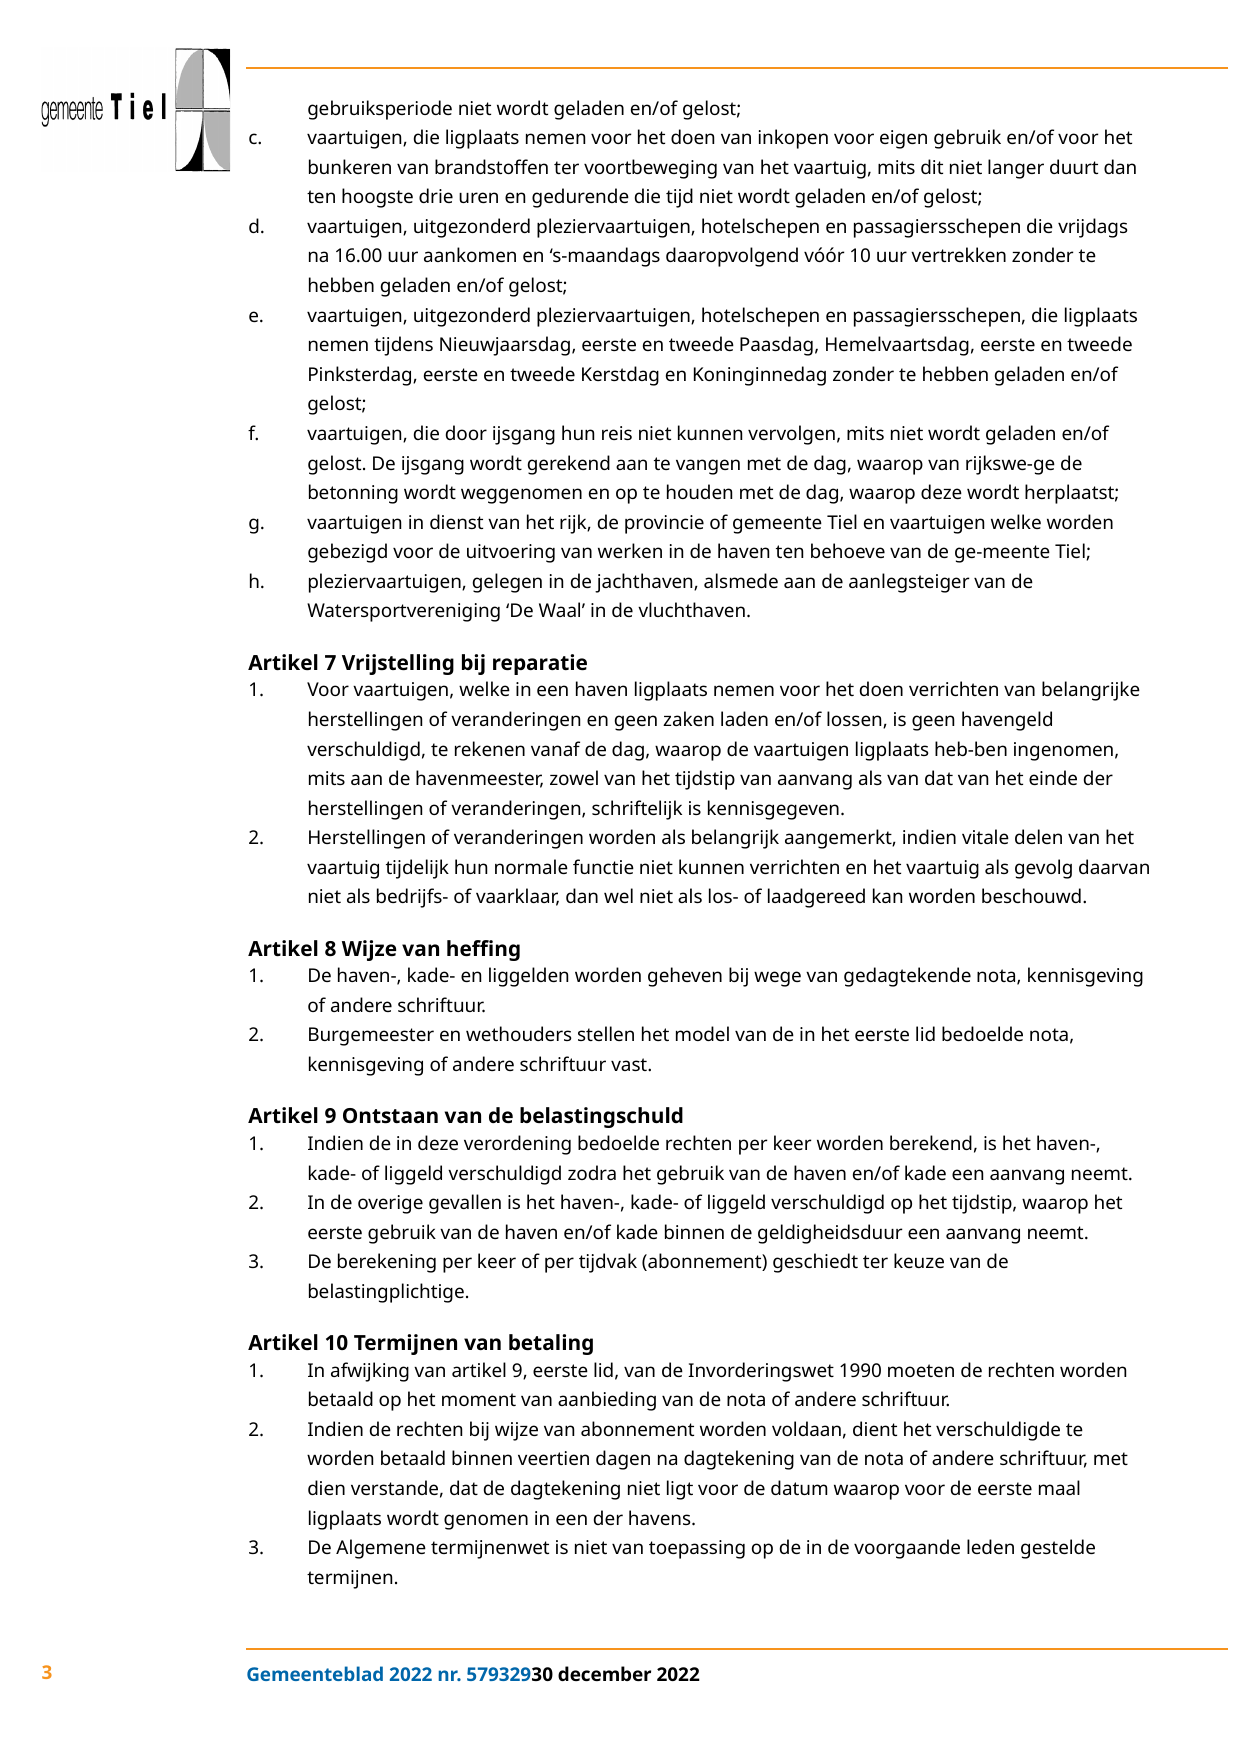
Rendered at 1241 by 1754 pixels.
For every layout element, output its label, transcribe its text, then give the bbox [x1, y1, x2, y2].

text Artikel 10 Termijnen van betaling [248, 1328, 1152, 1357]
list In de overige gevallen is het haven-, kade- of liggeld verschuldigd op het tijdstip, waarop het eerste gebruik van de haven en/of kade binnen de geldigheidsduur een aanvang neemt. [248, 1189, 1152, 1244]
text Artikel 7 Vrijstelling bij reparatie [248, 648, 1152, 677]
list vaartuigen in dienst van het rijk, de provincie of gemeente Tiel en vaartuigen welke worden gebezigd voor de uitvoering van werken in de haven ten behoeve van de ge-meente Tiel; [248, 509, 1152, 564]
list pleziervaartuigen, gelegen in de jachthaven, alsmede aan de aanlegsteiger van de Watersportvereniging ‘De Waal’ in de vluchthaven. [248, 568, 1152, 623]
list Indien de rechten bij wijze van abonnement worden voldaan, dient het verschuldigde te worden betaald binnen veertien dagen na dagtekening van de nota of andere schriftuur, met dien verstande, dat de dagtekening niet ligt voor de datum waarop voor de eerste maal ligplaats wordt genomen in een der havens. [248, 1416, 1152, 1531]
picture [41, 47, 231, 172]
list De Algemene termijnenwet is niet van toepassing op de in de voorgaande leden gestelde termijnen. [248, 1534, 1152, 1590]
list vaartuigen, uitgezonderd pleziervaartuigen, hotelschepen en passagiersschepen die vrijdags na 16.00 uur aankomen en ‘s-maandags daaropvolgend vóór 10 uur vertrekken zonder te hebben geladen en/of gelost; [248, 213, 1152, 298]
list vaartuigen, uitgezonderd pleziervaartuigen, hotelschepen en passagiersschepen, die ligplaats nemen tijdens Nieuwjaarsdag, eerste en tweede Paasdag, Hemelvaartsdag, eerste en tweede Pinksterdag, eerste en tweede Kerstdag en Koninginnedag zonder te hebben geladen en/of gelost; [248, 302, 1152, 416]
list De berekening per keer of per tijdvak (abonnement) geschiedt ter keuze van de belastingplichtige. [248, 1248, 1152, 1304]
list gebruiksperiode niet wordt geladen en/of gelost; [248, 95, 1152, 121]
list Voor vaartuigen, welke in een haven ligplaats nemen voor het doen verrichten van belangrijke herstellingen of veranderingen en geen zaken laden en/of lossen, is geen havengeld verschuldigd, te rekenen vanaf de dag, waarop de vaartuigen ligplaats heb-ben ingenomen, mits aan de havenmeester, zowel van het tijdstip van aanvang als van dat van het einde der herstellingen of veranderingen, schriftelijk is kennisgegeven. [248, 677, 1152, 821]
list Herstellingen of veranderingen worden als belangrijk aangemerkt, indien vitale delen van het vaartuig tijdelijk hun normale functie niet kunnen verrichten en het vaartuig als gevolg daarvan niet als bedrijfs- of vaarklaar, dan wel niet als los- of laadgereed kan worden beschouwd. [248, 824, 1152, 909]
list In afwijking van artikel 9, eerste lid, van de Invorderingswet 1990 moeten de rechten worden betaald op het moment van aanbieding van de nota of andere schriftuur. [248, 1357, 1152, 1412]
text Artikel 8 Wijze van heffing [248, 934, 1152, 962]
list Burgemeester en wethouders stellen het model van de in het eerste lid bedoelde nota, kennisgeving of andere schriftuur vast. [248, 1022, 1152, 1077]
list Indien de in deze verordening bedoelde rechten per keer worden berekend, is het haven-, kade- of liggeld verschuldigd zodra het gebruik van de haven en/of kade een aanvang neemt. [248, 1130, 1152, 1185]
text Artikel 9 Ontstaan van de belastingschuld [248, 1102, 1152, 1130]
list vaartuigen, die door ijsgang hun reis niet kunnen vervolgen, mits niet wordt geladen en/of gelost. De ijsgang wordt gerekend aan te vangen met de dag, waarop van rijkswe-ge de betonning wordt weggenomen en op te houden met de dag, waarop deze wordt herplaatst; [248, 420, 1152, 505]
list De haven-, kade- en liggelden worden geheven bij wege van gedagtekende nota, kennisgeving of andere schriftuur. [248, 962, 1152, 1018]
list vaartuigen, die ligplaats nemen voor het doen van inkopen voor eigen gebruik en/of voor het bunkeren van brandstoffen ter voortbeweging van het vaartuig, mits dit niet langer duurt dan ten hoogste drie uren en gedurende die tijd niet wordt geladen en/of gelost; [248, 124, 1152, 209]
